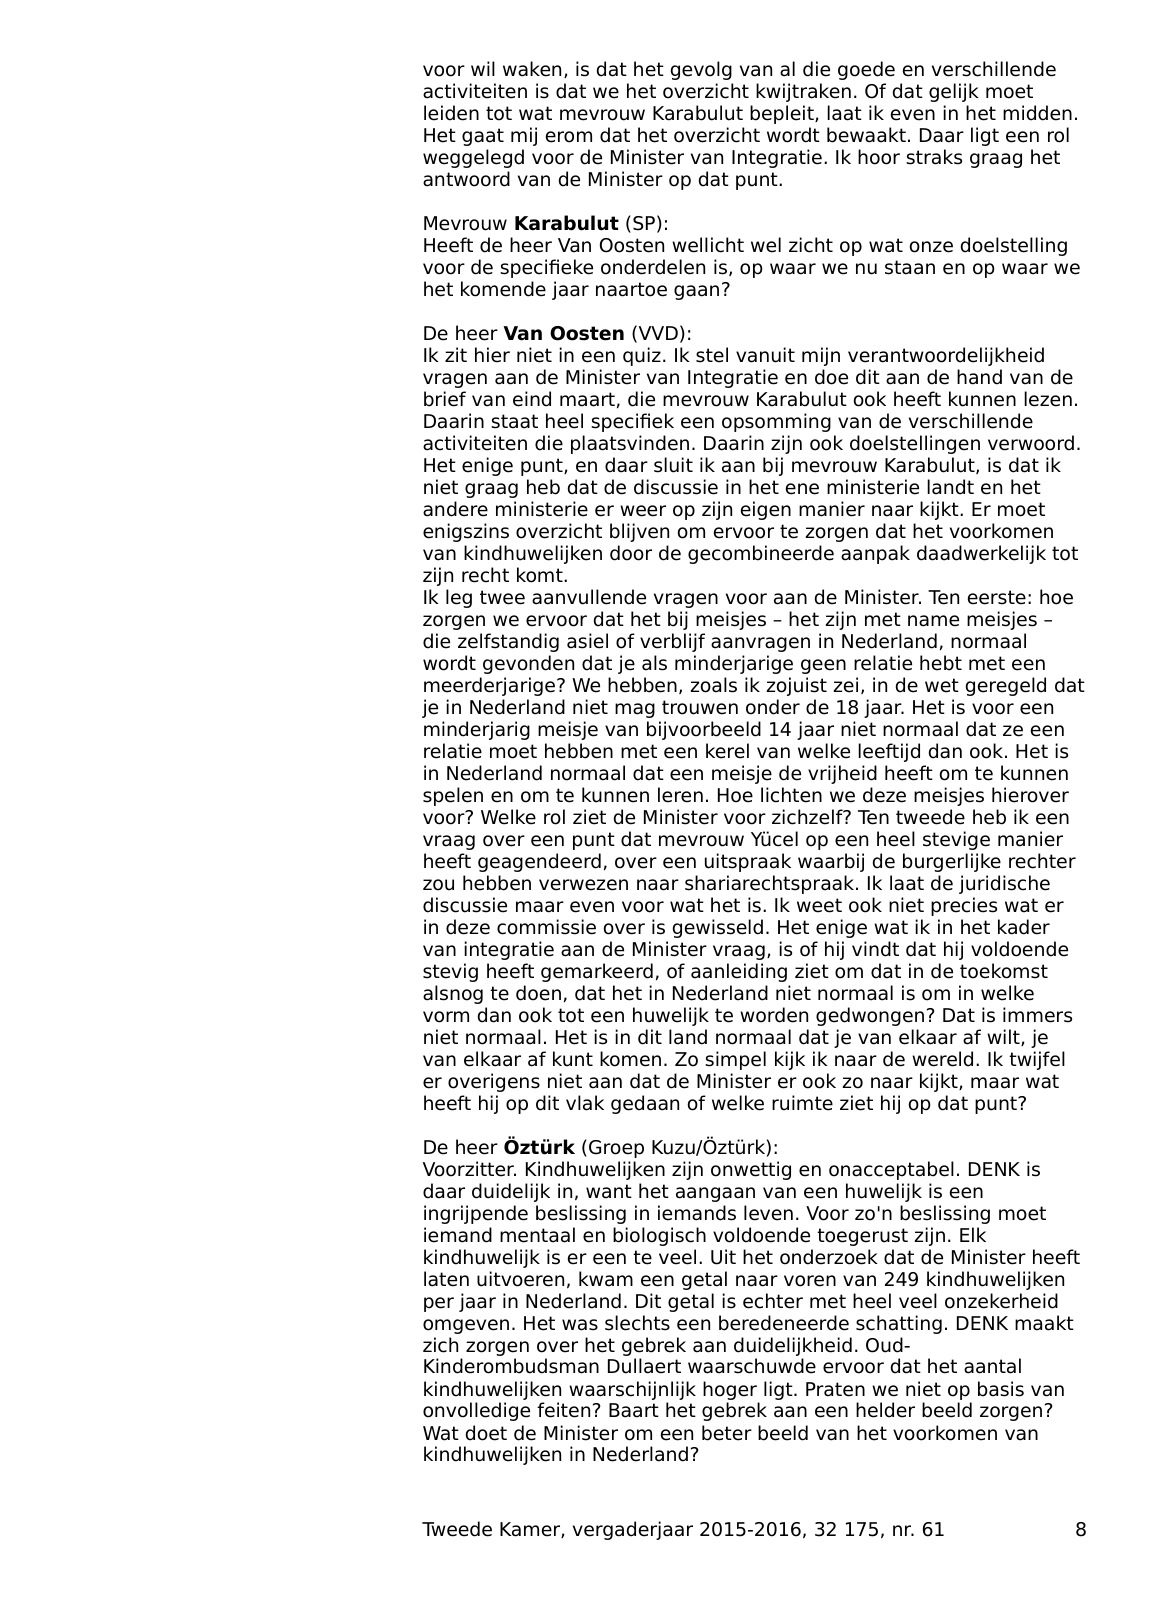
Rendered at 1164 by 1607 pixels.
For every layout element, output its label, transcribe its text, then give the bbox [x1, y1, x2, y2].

text voor wil waken, is dat het gevolg van al die goede en verschillende activiteiten is dat we het overzicht kwijtraken. Of dat gelijk moet leiden tot wat mevrouw Karabulut bepleit, laat ik even in het midden. Het gaat mij erom dat het overzicht wordt bewaakt. Daar ligt een rol weggelegd voor de Minister van Integratie. Ik hoor straks graag het antwoord van de Minister op dat punt. [422, 59, 1087, 191]
text Voorzitter. Kindhuwelijken zijn onwettig en onacceptabel. DENK is daar duidelijk in, want het aangaan van een huwelijk is een ingrijpende beslissing in iemands leven. Voor zo'n beslissing moet iemand mentaal en biologisch voldoende toegerust zijn. Elk kindhuwelijk is er een te veel. Uit het onderzoek dat de Minister heeft laten uitvoeren, kwam een getal naar voren van 249 kindhuwelijken per jaar in Nederland. Dit getal is echter met heel veel onzekerheid omgeven. Het was slechts een beredeneerde schatting. DENK maakt zich zorgen over het gebrek aan duidelijkheid. Oud-Kinderombudsman Dullaert waarschuwde ervoor dat het aantal kindhuwelijken waarschijnlijk hoger ligt. Praten we niet op basis van onvolledige feiten? Baart het gebrek aan een helder beeld zorgen? Wat doet de Minister om een beter beeld van het voorkomen van kindhuwelijken in Nederland? [422, 1159, 1087, 1466]
text Heeft de heer Van Oosten wellicht wel zicht op wat onze doelstelling voor de specifieke onderdelen is, op waar we nu staan en op waar we het komende jaar naartoe gaan? [422, 235, 1087, 301]
text Ik leg twee aanvullende vragen voor aan de Minister. Ten eerste: hoe zorgen we ervoor dat het bij meisjes – het zijn met name meisjes – die zelfstandig asiel of verblijf aanvragen in Nederland, normaal wordt gevonden dat je als minderjarige geen relatie hebt met een meerderjarige? We hebben, zoals ik zojuist zei, in de wet geregeld dat je in Nederland niet mag trouwen onder de 18 jaar. Het is voor een minderjarig meisje van bijvoorbeeld 14 jaar niet normaal dat ze een relatie moet hebben met een kerel van welke leeftijd dan ook. Het is in Nederland normaal dat een meisje de vrijheid heeft om te kunnen spelen en om te kunnen leren. Hoe lichten we deze meisjes hierover voor? Welke rol ziet de Minister voor zichzelf? Ten tweede heb ik een vraag over een punt dat mevrouw Yücel op een heel stevige manier heeft geagendeerd, over een uitspraak waarbij de burgerlijke rechter zou hebben verwezen naar shariarechtspraak. Ik laat de juridische discussie maar even voor wat het is. Ik weet ook niet precies wat er in deze commissie over is gewisseld. Het enige wat ik in het kader van integratie aan de Minister vraag, is of hij vindt dat hij voldoende stevig heeft gemarkeerd, of aanleiding ziet om dat in de toekomst alsnog te doen, dat het in Nederland niet normaal is om in welke vorm dan ook tot een huwelijk te worden gedwongen? Dat is immers niet normaal. Het is in dit land normaal dat je van elkaar af wilt, je van elkaar af kunt komen. Zo simpel kijk ik naar de wereld. Ik twijfel er overigens niet aan dat de Minister er ook zo naar kijkt, maar wat heeft hij op dit vlak gedaan of welke ruimte ziet hij op dat punt? [422, 587, 1087, 1114]
text De heer Van Oosten (VVD): [422, 323, 1087, 345]
text Ik zit hier niet in een quiz. Ik stel vanuit mijn verantwoordelijkheid vragen aan de Minister van Integratie en doe dit aan de hand van de brief van eind maart, die mevrouw Karabulut ook heeft kunnen lezen. Daarin staat heel specifiek een opsomming van de verschillende activiteiten die plaatsvinden. Daarin zijn ook doelstellingen verwoord. Het enige punt, en daar sluit ik aan bij mevrouw Karabulut, is dat ik niet graag heb dat de discussie in het ene ministerie landt en het andere ministerie er weer op zijn eigen manier naar kijkt. Er moet enigszins overzicht blijven om ervoor te zorgen dat het voorkomen van kindhuwelijken door de gecombineerde aanpak daadwerkelijk tot zijn recht komt. [422, 345, 1087, 587]
text Mevrouw Karabulut (SP): [422, 213, 1087, 235]
text De heer Öztürk (Groep Kuzu/Öztürk): [422, 1137, 1087, 1159]
